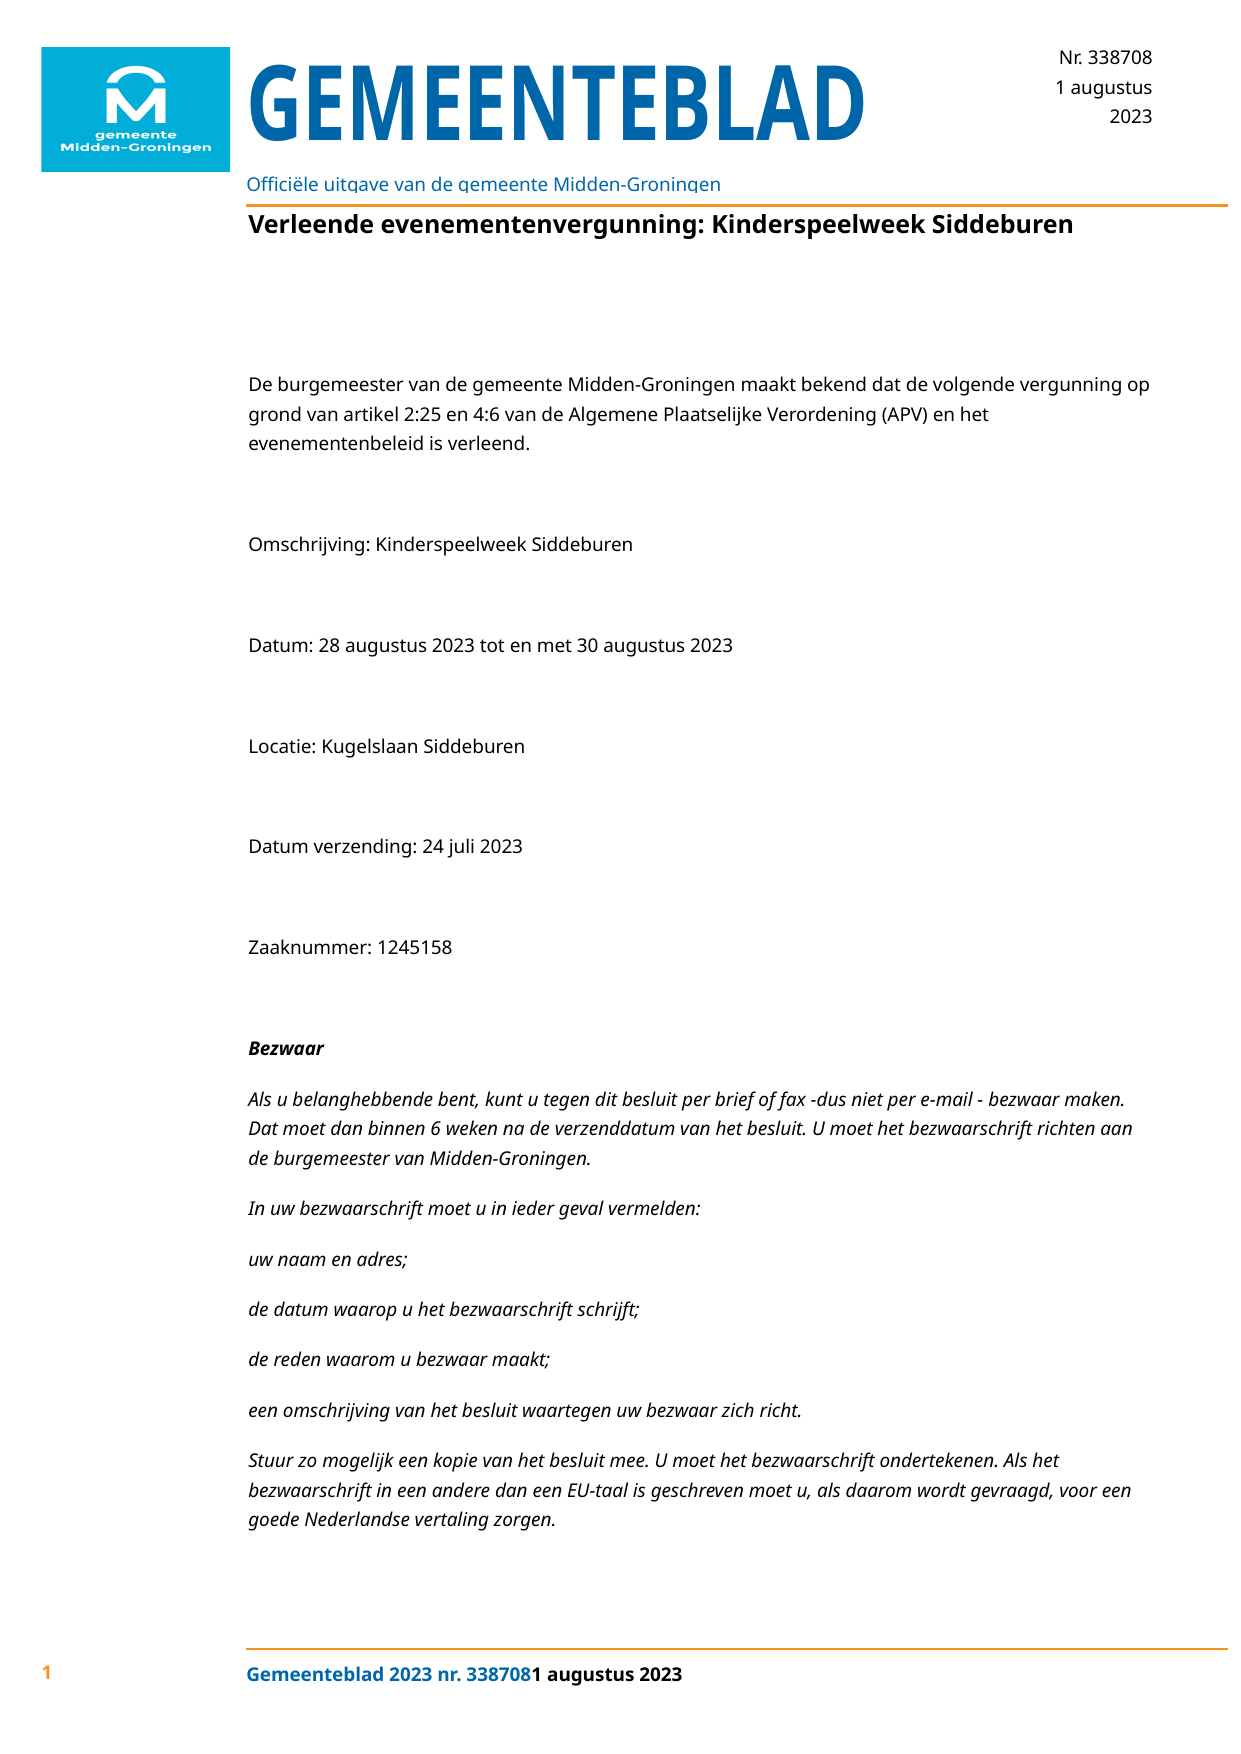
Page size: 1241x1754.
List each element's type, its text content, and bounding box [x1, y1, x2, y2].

text In uw bezwaarschrift moet u in ieder geval vermelden: [248, 1195, 1152, 1221]
text Zaaknummer: 1245158 [248, 934, 1152, 960]
text uw naam en adres; [248, 1246, 1152, 1271]
text de reden waarom u bezwaar maakt; [248, 1347, 1152, 1372]
text Datum verzending: 24 juli 2023 [248, 834, 1152, 859]
text De burgemeester van de gemeente Midden-Groningen maakt bekend dat de volgende vergunning op grond van artikel 2:25 en 4:6 van de Algemene Plaatselijke Verordening (APV) en het evenementenbeleid is verleend. [248, 371, 1152, 456]
picture [184, 146, 190, 153]
text Stuur zo mogelijk een kopie van het besluit mee. U moet het bezwaarschrift ondertekenen. Als het bezwaarschrift in een andere dan een EU-taal is geschreven moet u, als daarom wordt gevraagd, voor een goede Nederlandse vertaling zorgen. [248, 1447, 1152, 1532]
picture [108, 66, 164, 82]
text Locatie: Kugelslaan Siddeburen [248, 733, 1152, 758]
text Omschrijving: Kinderspeelweek Siddeburen [248, 531, 1152, 557]
text Datum: 28 augustus 2023 tot en met 30 augustus 2023 [248, 632, 1152, 658]
text Als u belanghebbende bent, kunt u tegen dit besluit per brief of fax -dus niet per e-mail - bezwaar maken. Dat moet dan binnen 6 weken na de verzenddatum van het besluit. U moet het bezwaarschrift richten aan de burgemeester van Midden-Groningen. [248, 1086, 1152, 1171]
text Verleende evenementenvergunning: Kinderspeelweek Siddeburen [248, 207, 1152, 241]
text Bezwaar [248, 1035, 1152, 1061]
text de datum waarop u het bezwaarschrift schrijft; [248, 1296, 1152, 1322]
picture [107, 89, 165, 122]
text een omschrijving van het besluit waartegen uw bezwaar zich richt. [248, 1397, 1152, 1423]
